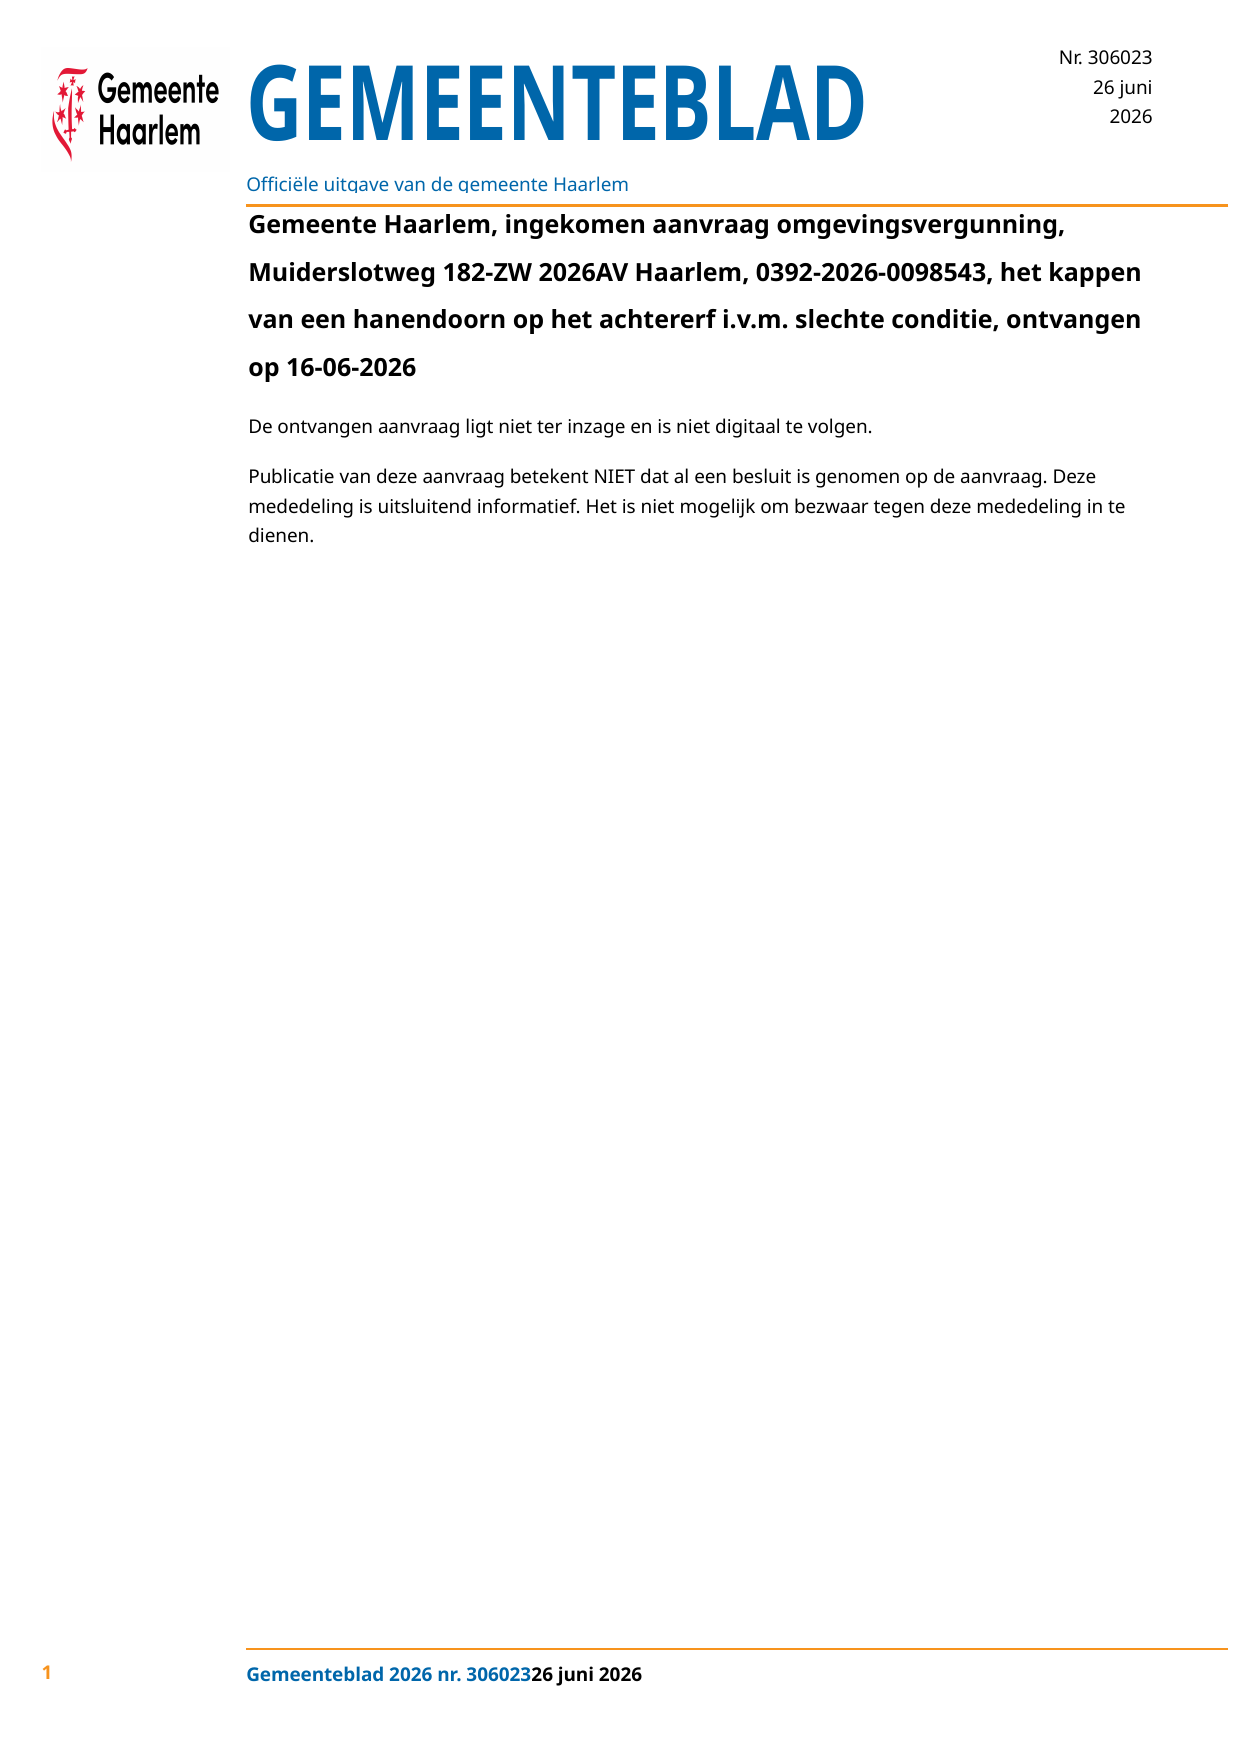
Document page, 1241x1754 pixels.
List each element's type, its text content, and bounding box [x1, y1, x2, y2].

text Gemeente Haarlem, ingekomen aanvraag omgevingsvergunning, Muiderslotweg 182-ZW 2026AV Haarlem, 0392-2026-0098543, het kappen van een hanendoorn op het achtererf i.v.m. slechte conditie, ontvangen op 16-06-2026 [248, 207, 1152, 384]
picture [41, 47, 231, 172]
text De ontvangen aanvraag ligt niet ter inzage en is niet digitaal te volgen. [248, 413, 1152, 439]
text Publicatie van deze aanvraag betekent NIET dat al een besluit is genomen op de aanvraag. Deze mededeling is uitsluitend informatief. Het is niet mogelijk om bezwaar tegen deze mededeling in te dienen. [248, 463, 1152, 548]
